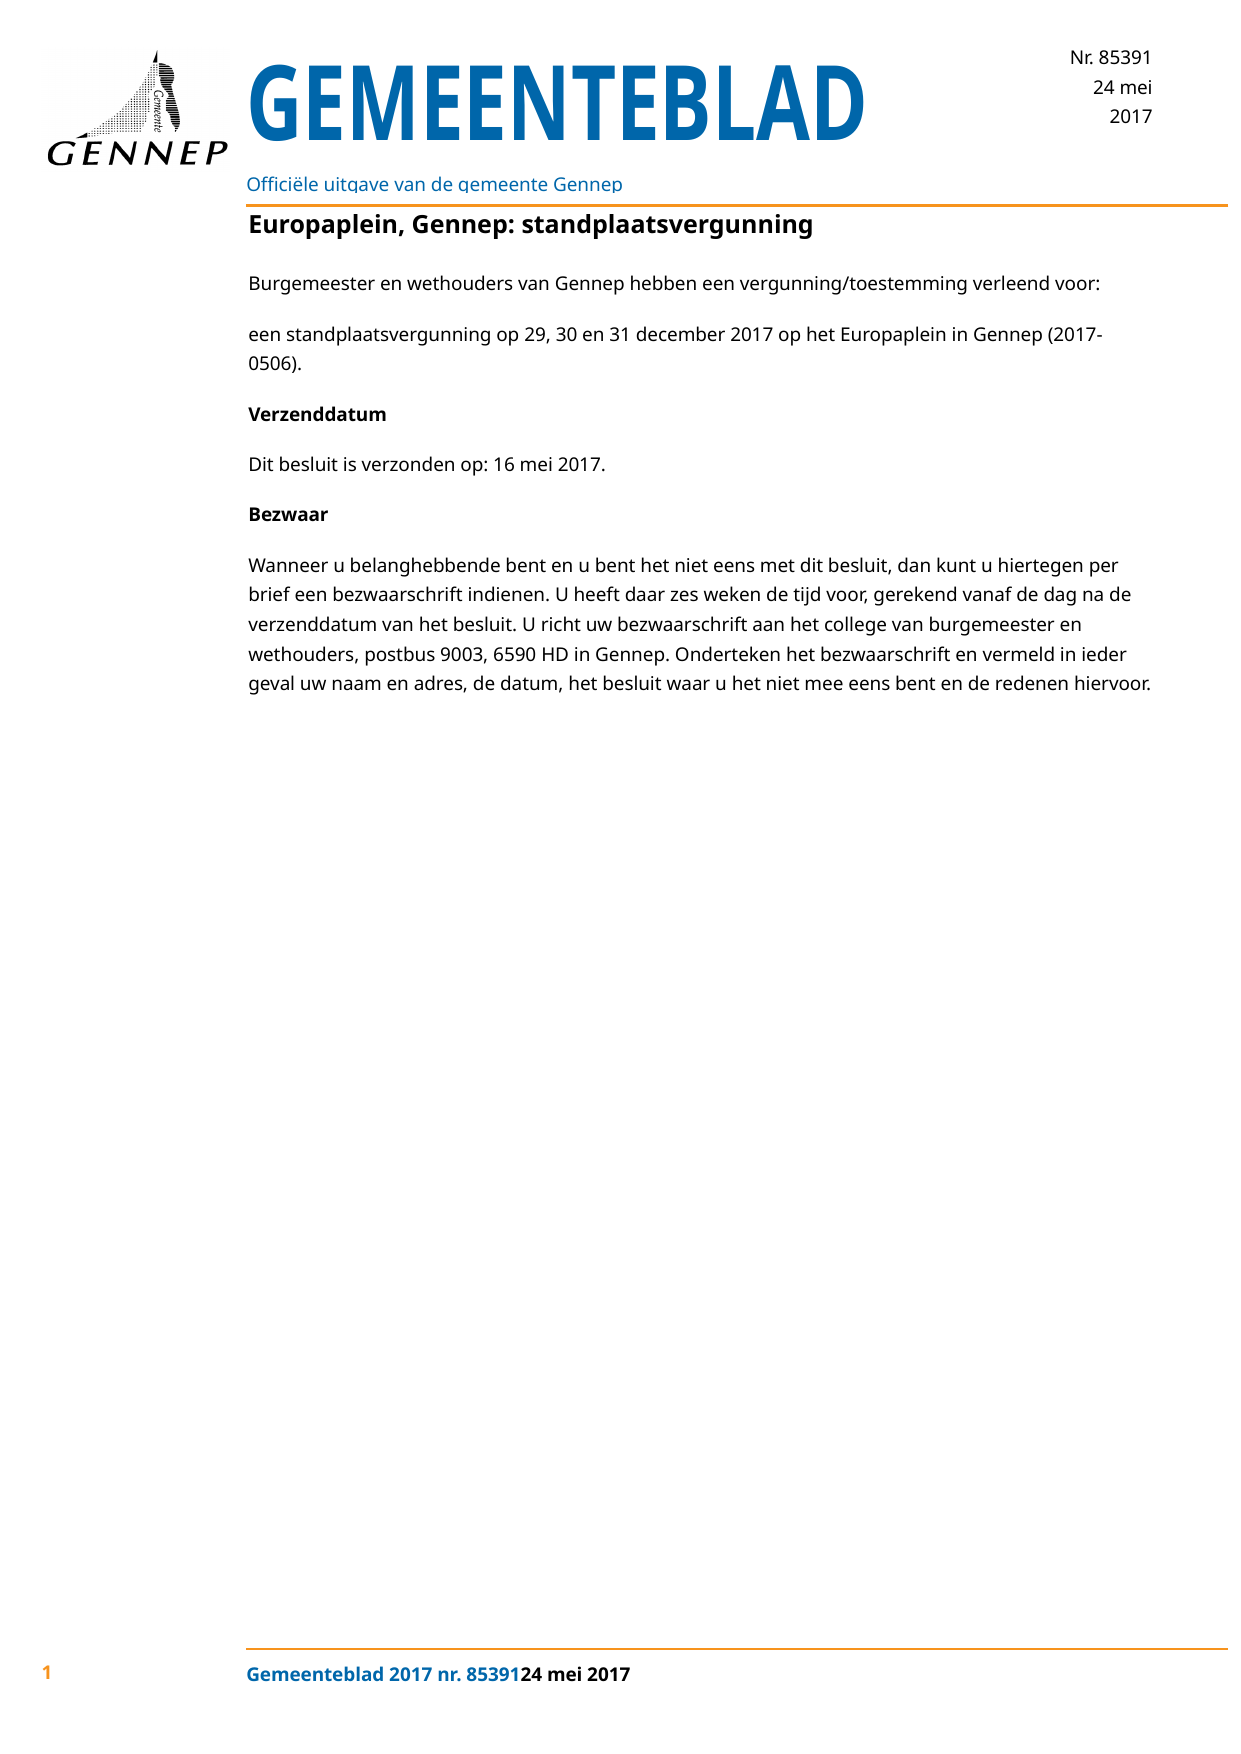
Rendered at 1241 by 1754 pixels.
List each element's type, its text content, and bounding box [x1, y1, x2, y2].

text een standplaatsvergunning op 29, 30 en 31 december 2017 op het Europaplein in Gennep (2017-0506). [248, 321, 1152, 376]
text Verzenddatum [248, 401, 1152, 426]
text Wanneer u belanghebbende bent en u bent het niet eens met dit besluit, dan kunt u hiertegen per brief een bezwaarschrift indienen. U heeft daar zes weken de tijd voor, gerekend vanaf de dag na de verzenddatum van het besluit. U richt uw bezwaarschrift aan het college van burgemeester en wethouders, postbus 9003, 6590 HD in Gennep. Onderteken het bezwaarschrift en vermeld in ieder geval uw naam en adres, de datum, het besluit waar u het niet mee eens bent en de redenen hiervoor. [248, 552, 1152, 696]
picture [41, 47, 231, 172]
text Burgemeester en wethouders van Gennep hebben een vergunning/toestemming verleend voor: [248, 270, 1152, 296]
text Dit besluit is verzonden op: 16 mei 2017. [248, 451, 1152, 477]
text Europaplein, Gennep: standplaatsvergunning [248, 207, 1152, 241]
text Bezwaar [248, 502, 1152, 527]
